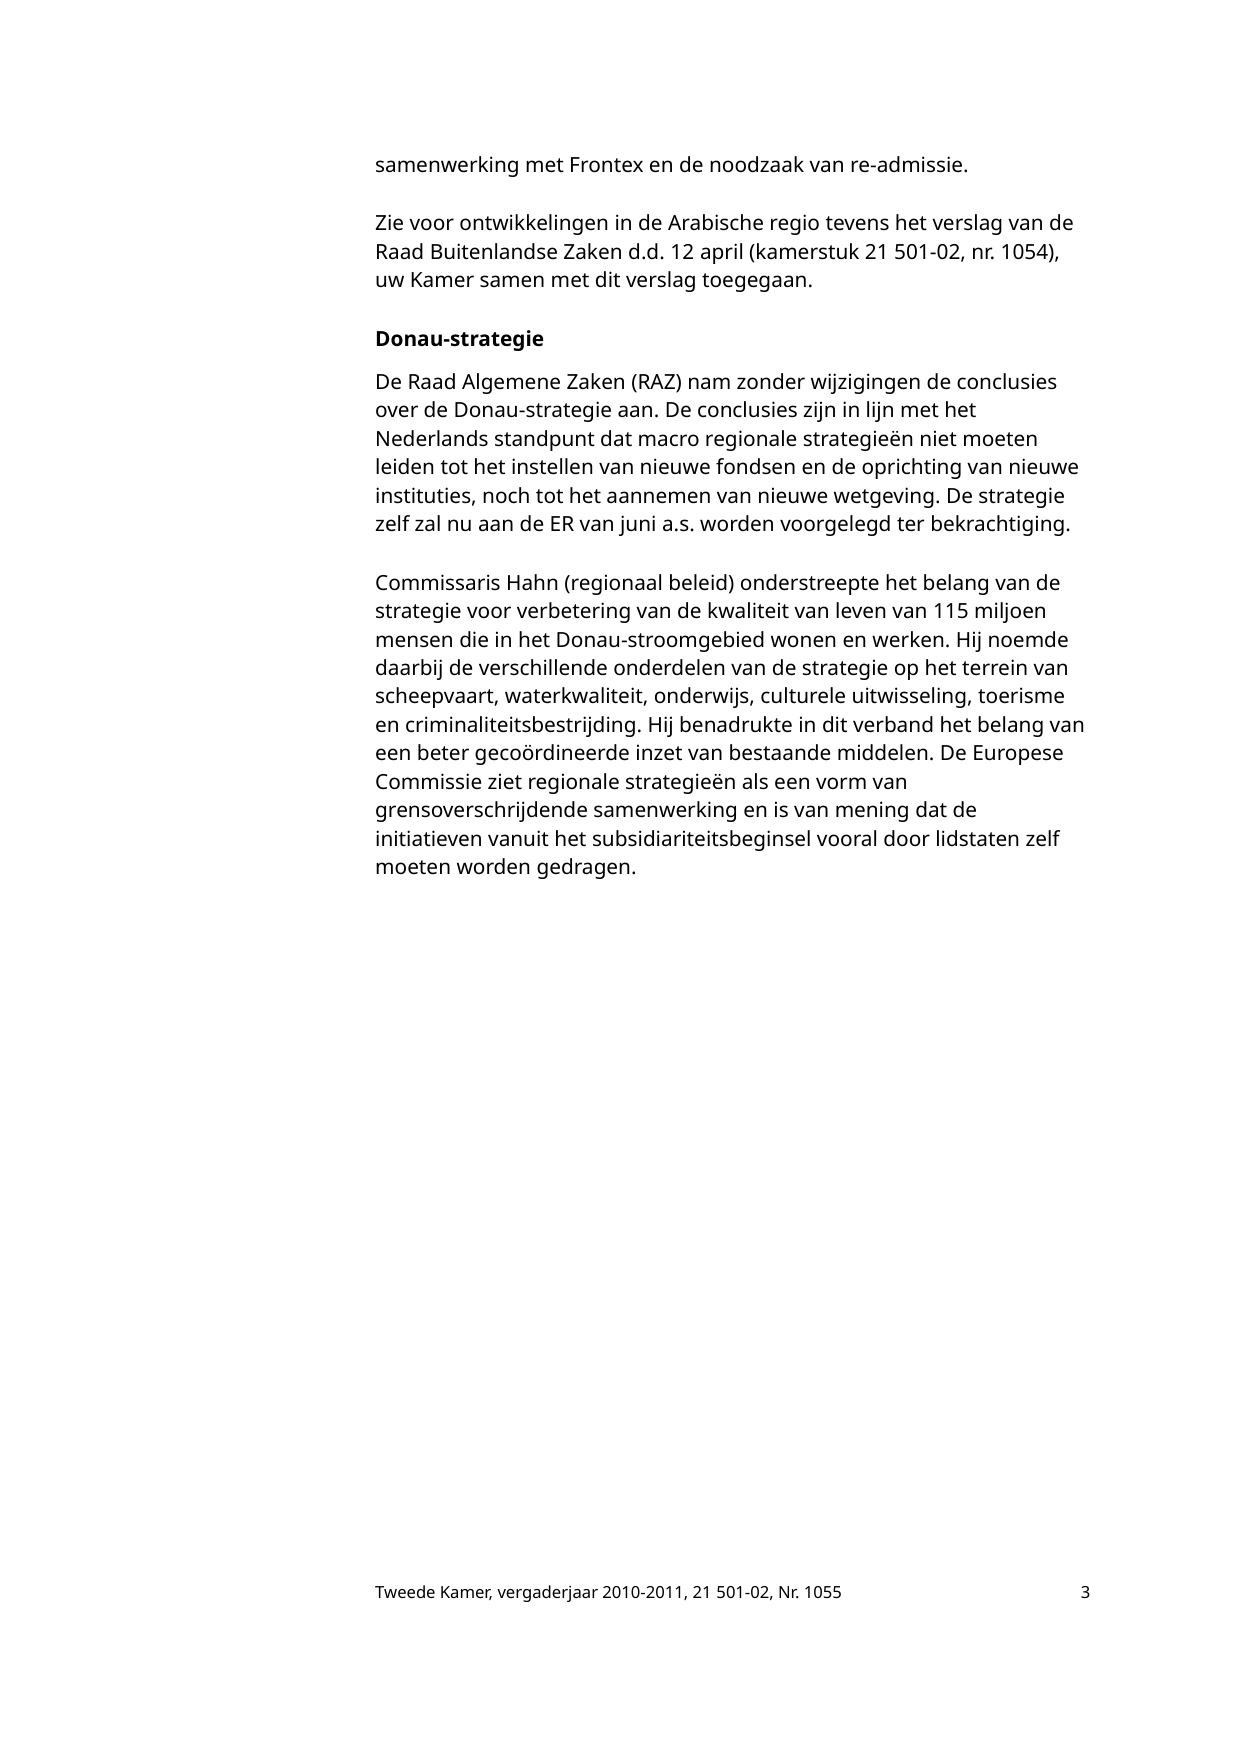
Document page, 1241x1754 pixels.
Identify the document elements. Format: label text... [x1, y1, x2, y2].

text De Raad Algemene Zaken (RAZ) nam zonder wijzigingen de conclusies over de Donau-strategie aan. De conclusies zijn in lijn met het Nederlands standpunt dat macro regionale strategieën niet moeten leiden tot het instellen van nieuwe fondsen en de oprichting van nieuwe instituties, noch tot het aannemen van nieuwe wetgeving. De strategie zelf zal nu aan de ER van juni a.s. worden voorgelegd ter bekrachtiging. [375, 367, 1090, 538]
text Zie voor ontwikkelingen in de Arabische regio tevens het verslag van de Raad Buitenlandse Zaken d.d. 12 april (kamerstuk 21 501-02, nr. 1054), uw Kamer samen met dit verslag toegegaan. [375, 208, 1090, 294]
text samenwerking met Frontex en de noodzaak van re-admissie. [375, 150, 1090, 178]
text Commissaris Hahn (regionaal beleid) onderstreepte het belang van de strategie voor verbetering van de kwaliteit van leven van 115 miljoen mensen die in het Donau-stroomgebied wonen en werken. Hij noemde daarbij de verschillende onderdelen van de strategie op het terrein van scheepvaart, waterkwaliteit, onderwijs, culturele uitwisseling, toerisme en criminaliteitsbestrijding. Hij benadrukte in dit verband het belang van een beter gecoördineerde inzet van bestaande middelen. De Europese Commissie ziet regionale strategieën als een vorm van grensoverschrijdende samenwerking en is van mening dat de initiatieven vanuit het subsidiariteitsbeginsel vooral door lidstaten zelf moeten worden gedragen. [375, 568, 1090, 881]
text Donau-strategie [375, 324, 1090, 352]
